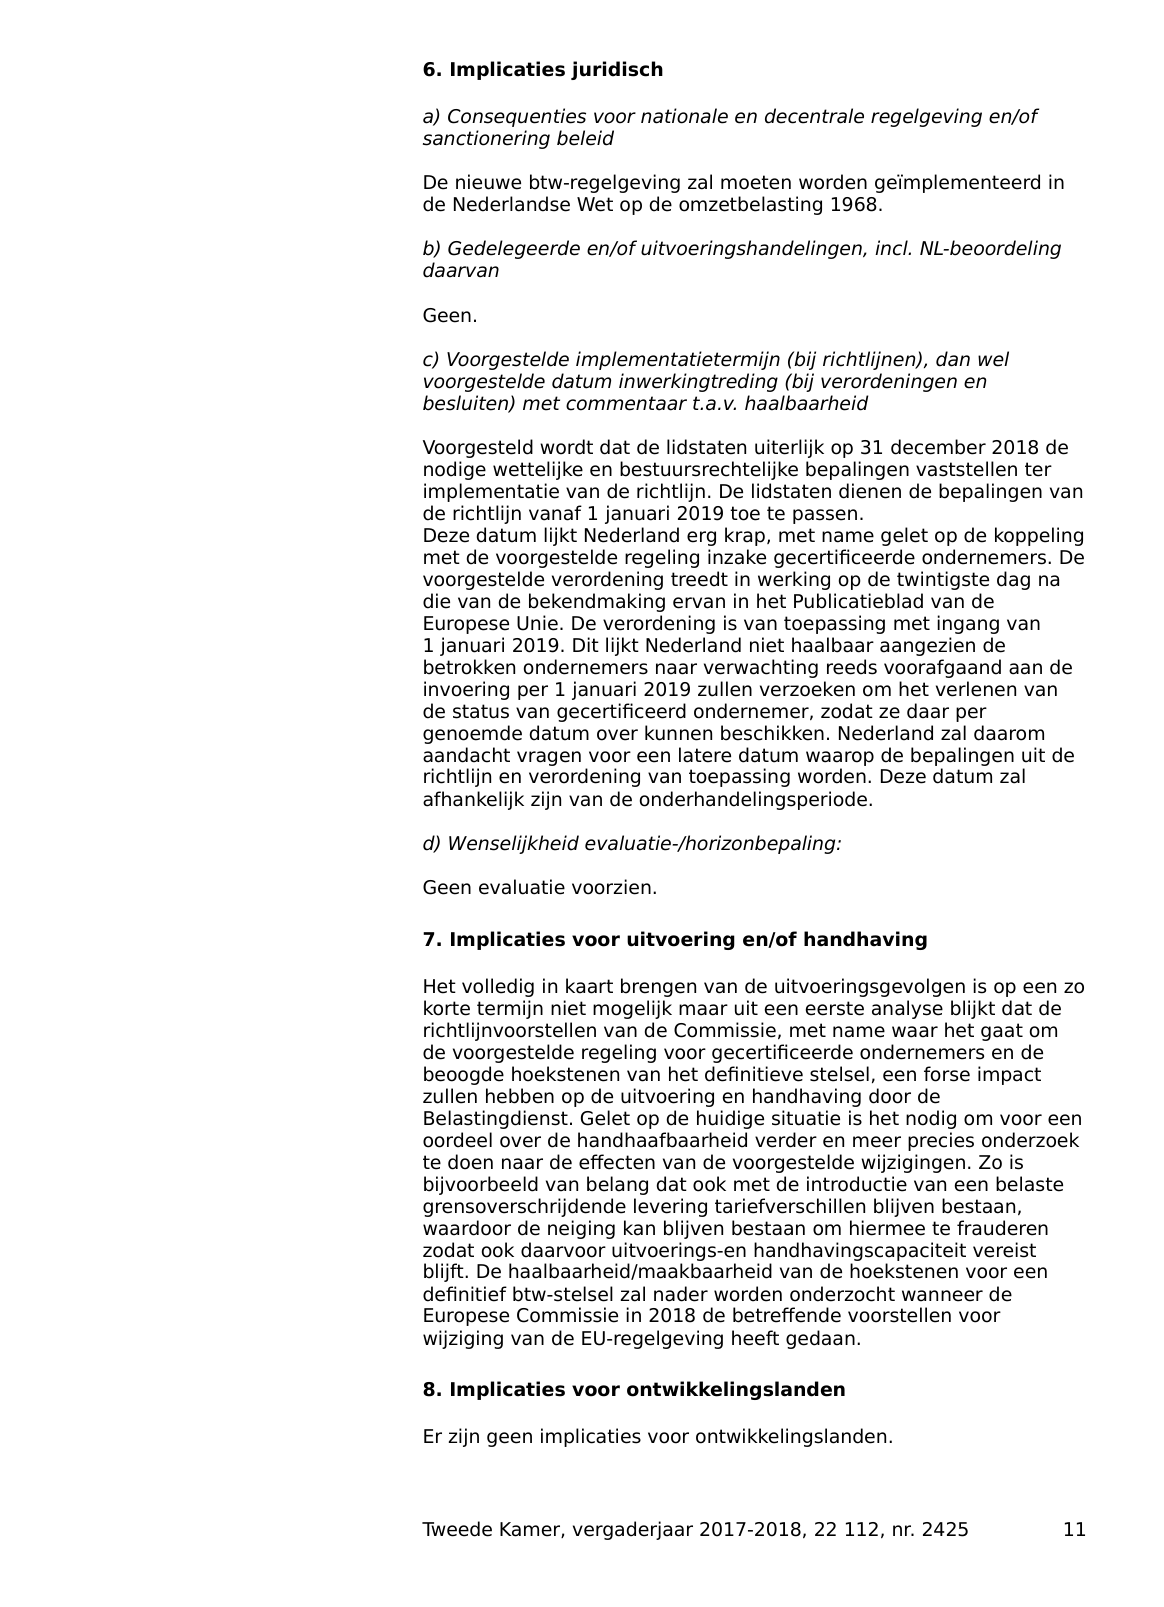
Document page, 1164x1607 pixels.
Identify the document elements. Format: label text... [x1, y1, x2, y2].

text Voorgesteld wordt dat de lidstaten uiterlijk op 31 december 2018 de nodige wettelijke en bestuursrechtelijke bepalingen vaststellen ter implementatie van de richtlijn. De lidstaten dienen de bepalingen van de richtlijn vanaf 1 januari 2019 toe te passen. [422, 437, 1087, 525]
subtitle c) Voorgestelde implementatietermijn (bij richtlijnen), dan wel voorgestelde datum inwerkingtreding (bij verordeningen en besluiten) met commentaar t.a.v. haalbaarheid [422, 349, 1087, 414]
subtitle b) Gedelegeerde en/of uitvoeringshandelingen, incl. NL-beoordeling daarvan [422, 238, 1087, 282]
text Deze datum lijkt Nederland erg krap, met name gelet op de koppeling met de voorgestelde regeling inzake gecertificeerde ondernemers. De voorgestelde verordening treedt in werking op de twintigste dag na die van de bekendmaking ervan in het Publicatieblad van de Europese Unie. De verordening is van toepassing met ingang van 1 januari 2019. Dit lijkt Nederland niet haalbaar aangezien de betrokken ondernemers naar verwachting reeds voorafgaand aan de invoering per 1 januari 2019 zullen verzoeken om het verlenen van de status van gecertificeerd ondernemer, zodat ze daar per genoemde datum over kunnen beschikken. Nederland zal daarom aandacht vragen voor een latere datum waarop de bepalingen uit de richtlijn en verordening van toepassing worden. Deze datum zal afhankelijk zijn van de onderhandelingsperiode. [422, 525, 1087, 810]
text De nieuwe btw-regelgeving zal moeten worden geïmplementeerd in de Nederlandse Wet op de omzetbelasting 1968. [422, 172, 1087, 216]
subtitle 7. Implicaties voor uitvoering en/of handhaving [422, 929, 1087, 951]
text Geen evaluatie voorzien. [422, 877, 1087, 899]
text Het volledig in kaart brengen van de uitvoeringsgevolgen is op een zo korte termijn niet mogelijk maar uit een eerste analyse blijkt dat de richtlijnvoorstellen van de Commissie, met name waar het gaat om de voorgestelde regeling voor gecertificeerde ondernemers en de beoogde hoekstenen van het definitieve stelsel, een forse impact zullen hebben op de uitvoering en handhaving door de Belastingdienst. Gelet op de huidige situatie is het nodig om voor een oordeel over de handhaafbaarheid verder en meer precies onderzoek te doen naar de effecten van de voorgestelde wijzigingen. Zo is bijvoorbeeld van belang dat ook met de introductie van een belaste grensoverschrijdende levering tariefverschillen blijven bestaan, waardoor de neiging kan blijven bestaan om hiermee te frauderen zodat ook daarvoor uitvoerings-en handhavingscapaciteit vereist blijft. De haalbaarheid/maakbaarheid van de hoekstenen voor een definitief btw-stelsel zal nader worden onderzocht wanneer de Europese Commissie in 2018 de betreffende voorstellen voor wijziging van de EU-regelgeving heeft gedaan. [422, 976, 1087, 1349]
text Er zijn geen implicaties voor ontwikkelingslanden. [422, 1426, 1087, 1448]
subtitle 8. Implicaties voor ontwikkelingslanden [422, 1379, 1087, 1401]
subtitle 6. Implicaties juridisch [422, 59, 1087, 81]
subtitle a) Consequenties voor nationale en decentrale regelgeving en/of sanctionering beleid [422, 106, 1087, 150]
subtitle d) Wenselijkheid evaluatie-/horizonbepaling: [422, 833, 1087, 854]
text Geen. [422, 304, 1087, 326]
